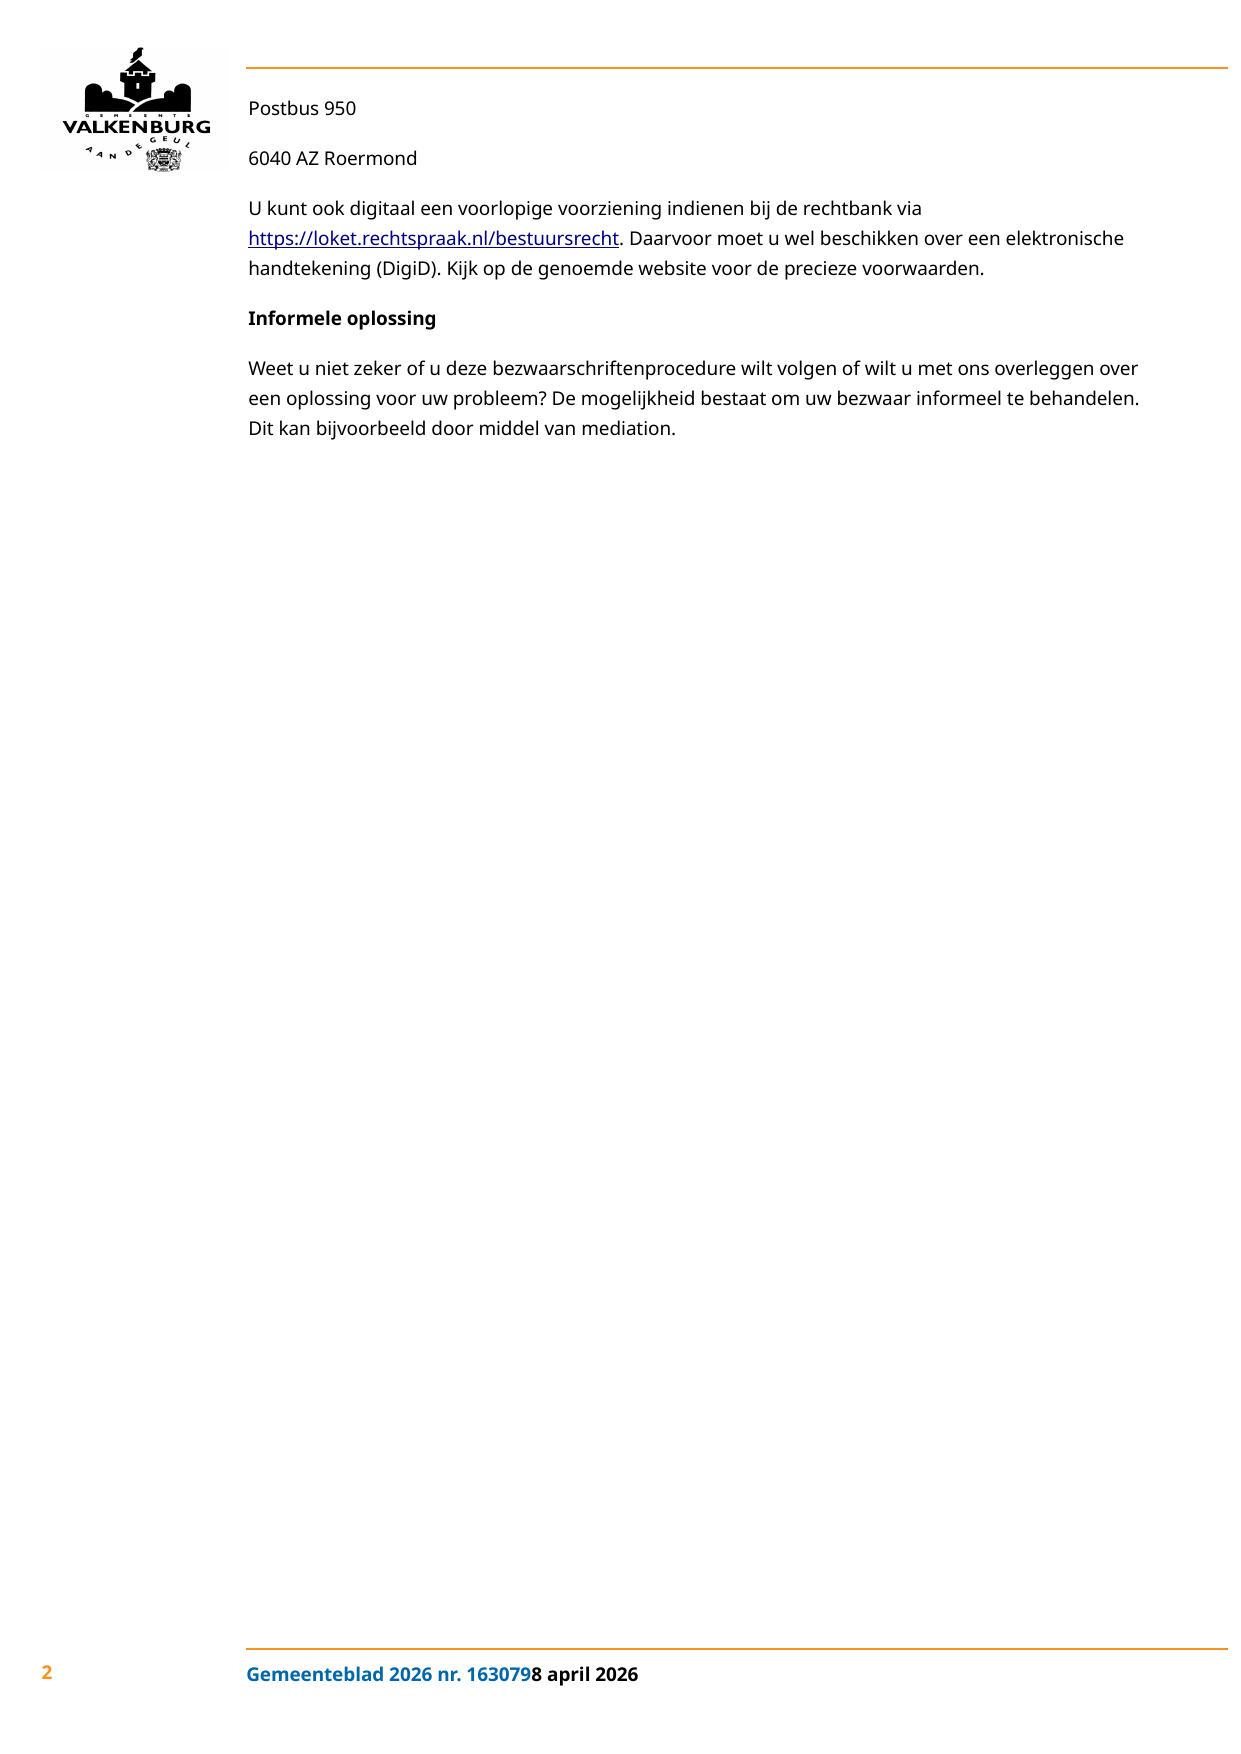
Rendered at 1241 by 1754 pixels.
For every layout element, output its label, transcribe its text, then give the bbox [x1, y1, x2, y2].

picture [41, 47, 231, 172]
text 6040 AZ Roermond [248, 145, 1152, 171]
text Informele oplossing [248, 305, 1152, 331]
text U kunt ook digitaal een voorlopige voorziening indienen bij de rechtbank via https://loket.rechtspraak.nl/bestuursrecht. Daarvoor moet u wel beschikken over een elektronische handtekening (DigiD). Kijk op de genoemde website voor de precieze voorwaarden. [248, 196, 1152, 281]
text Postbus 950 [248, 95, 1152, 121]
text Weet u niet zeker of u deze bezwaarschriftenprocedure wilt volgen of wilt u met ons overleggen over een oplossing voor uw probleem? De mogelijkheid bestaat om uw bezwaar informeel te behandelen. Dit kan bijvoorbeeld door middel van mediation. [248, 356, 1152, 441]
